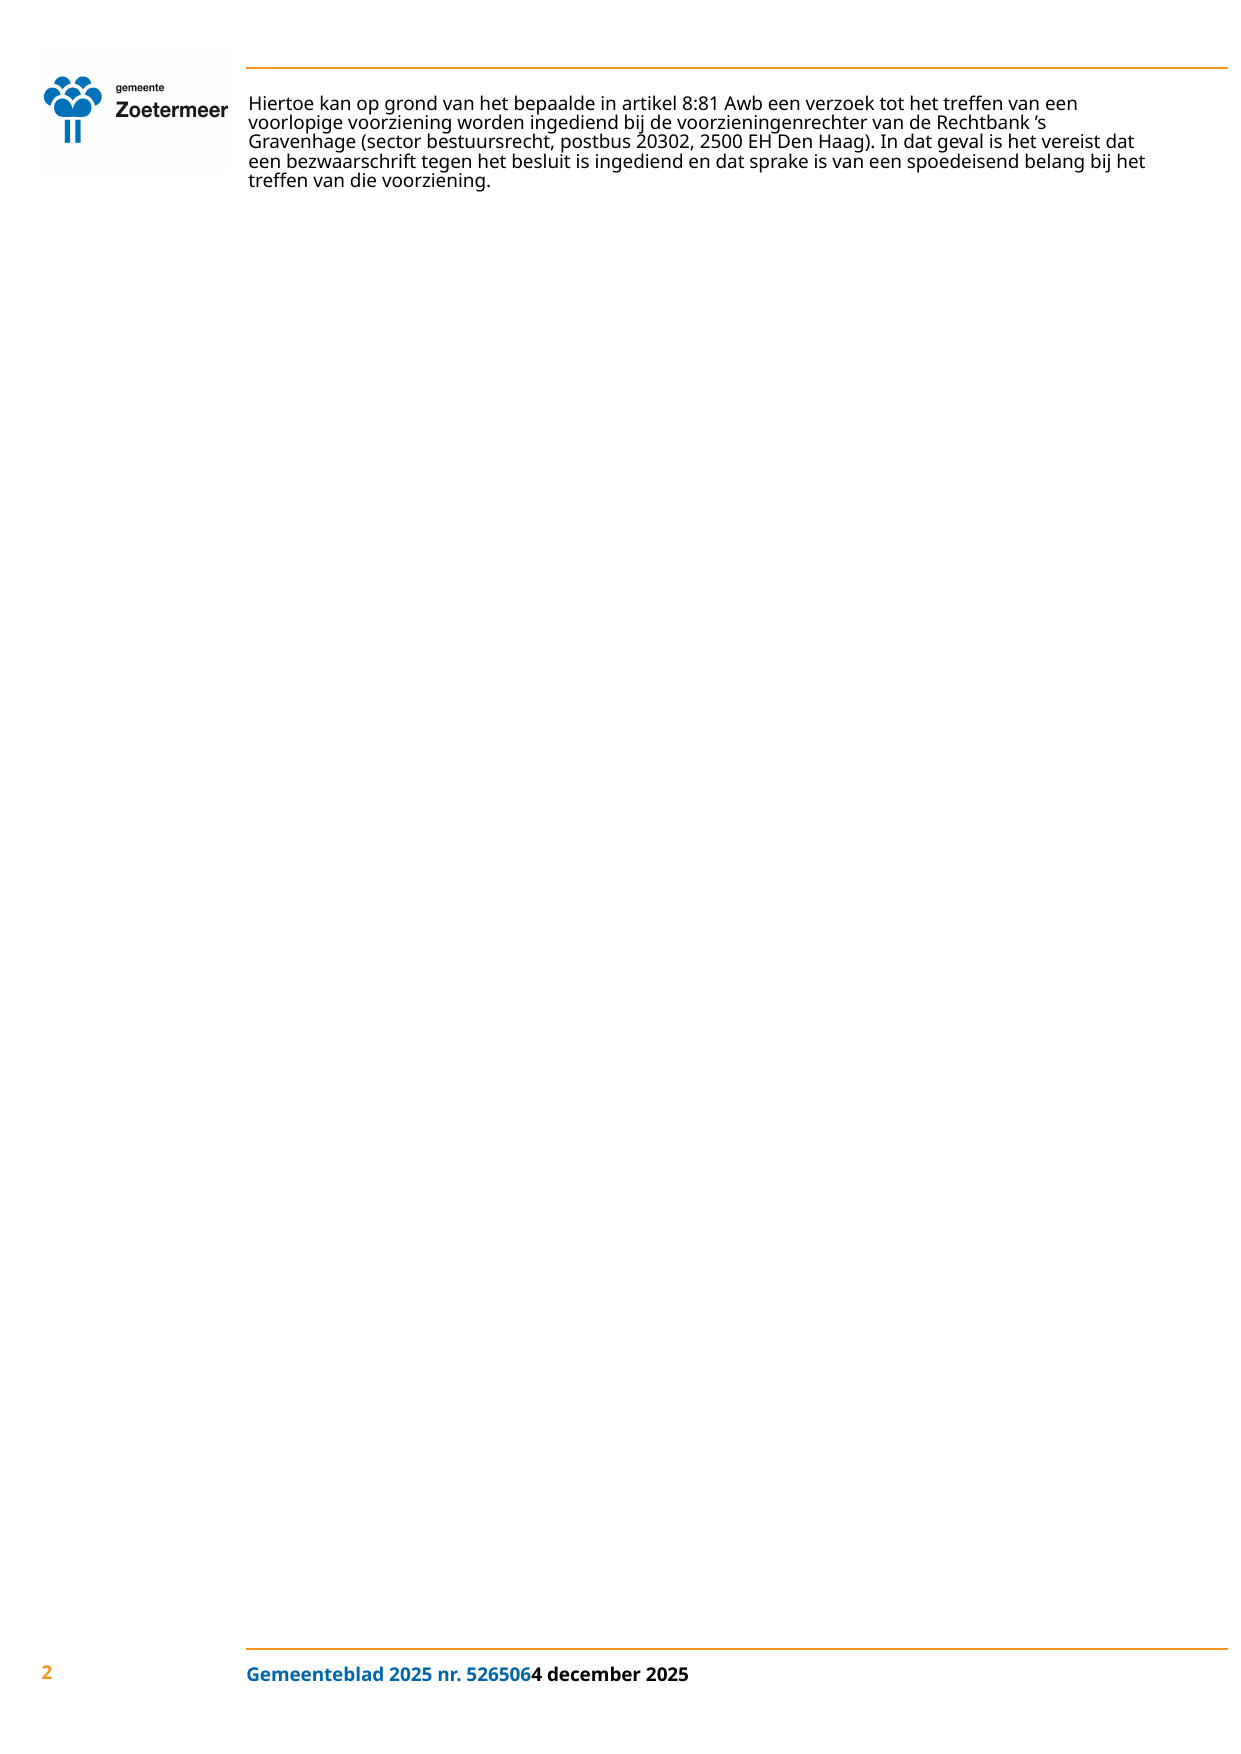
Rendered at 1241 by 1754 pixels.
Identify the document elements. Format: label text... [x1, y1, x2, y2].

text Hiertoe kan op grond van het bepaalde in artikel 8:81 Awb een verzoek tot het treffen van een voorlopige voorziening worden ingediend bij de voorzieningenrechter van de Rechtbank ’s Gravenhage (sector bestuursrecht, postbus 20302, 2500 EH Den Haag). In dat geval is het vereist dat een bezwaarschrift tegen het besluit is ingediend en dat sprake is van een spoedeisend belang bij het treffen van die voorziening. [248, 95, 1152, 191]
picture [41, 47, 231, 172]
